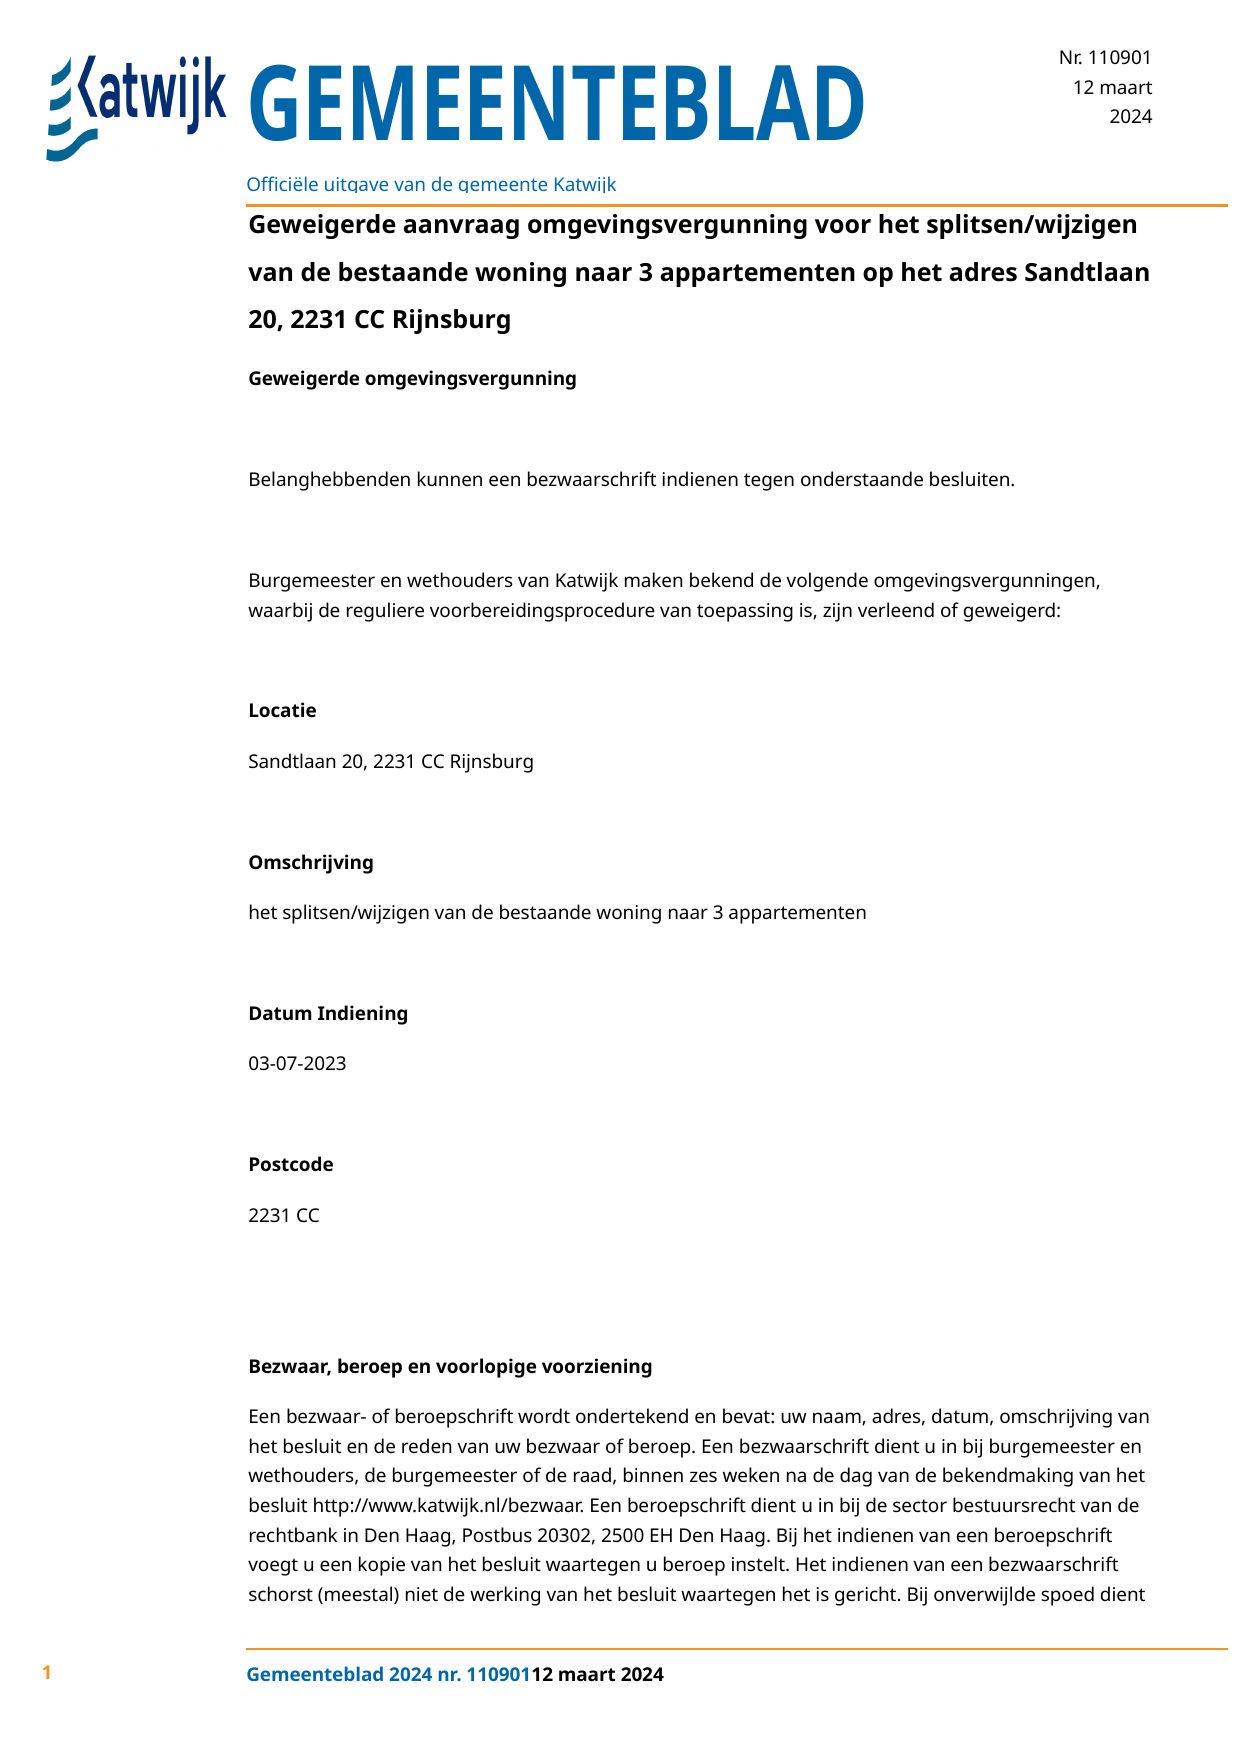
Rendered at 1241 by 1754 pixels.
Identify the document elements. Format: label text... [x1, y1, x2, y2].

text Locatie [248, 698, 1152, 723]
text Burgemeester en wethouders van Katwijk maken bekend de volgende omgevingsvergunningen, waarbij de reguliere voorbereidingsprocedure van toepassing is, zijn verleend of geweigerd: [248, 567, 1152, 622]
text Sandtlaan 20, 2231 CC Rijnsburg [248, 748, 1152, 774]
text Belanghebbenden kunnen een bezwaarschrift indienen tegen onderstaande besluiten. [248, 466, 1152, 492]
text Omschrijving [248, 849, 1152, 874]
picture [41, 47, 231, 172]
text Een bezwaar- of beroepschrift wordt ondertekend en bevat: uw naam, adres, datum, omschrijving van het besluit en de reden van uw bezwaar of beroep. Een bezwaarschrift dient u in bij burgemeester en wethouders, de burgemeester of de raad, binnen zes weken na de dag van de bekendmaking van het besluit http://www.katwijk.nl/bezwaar. Een beroepschrift dient u in bij de sector bestuursrecht van de rechtbank in Den Haag, Postbus 20302, 2500 EH Den Haag. Bij het indienen van een beroepschrift voegt u een kopie van het besluit waartegen u beroep instelt. Het indienen van een bezwaarschrift schorst (meestal) niet de werking van het besluit waartegen het is gericht. Bij onverwijlde spoed dient [248, 1403, 1152, 1607]
text het splitsen/wijzigen van de bestaande woning naar 3 appartementen [248, 899, 1152, 925]
text Bezwaar, beroep en voorlopige voorziening [248, 1353, 1152, 1379]
text Datum Indiening [248, 1000, 1152, 1026]
text 03-07-2023 [248, 1051, 1152, 1076]
text 2231 CC [248, 1202, 1152, 1227]
text Postcode [248, 1151, 1152, 1177]
text Geweigerde aanvraag omgevingsvergunning voor het splitsen/wijzigen van de bestaande woning naar 3 appartementen op het adres Sandtlaan 20, 2231 CC Rijnsburg [248, 207, 1152, 336]
text Geweigerde omgevingsvergunning [248, 366, 1152, 391]
